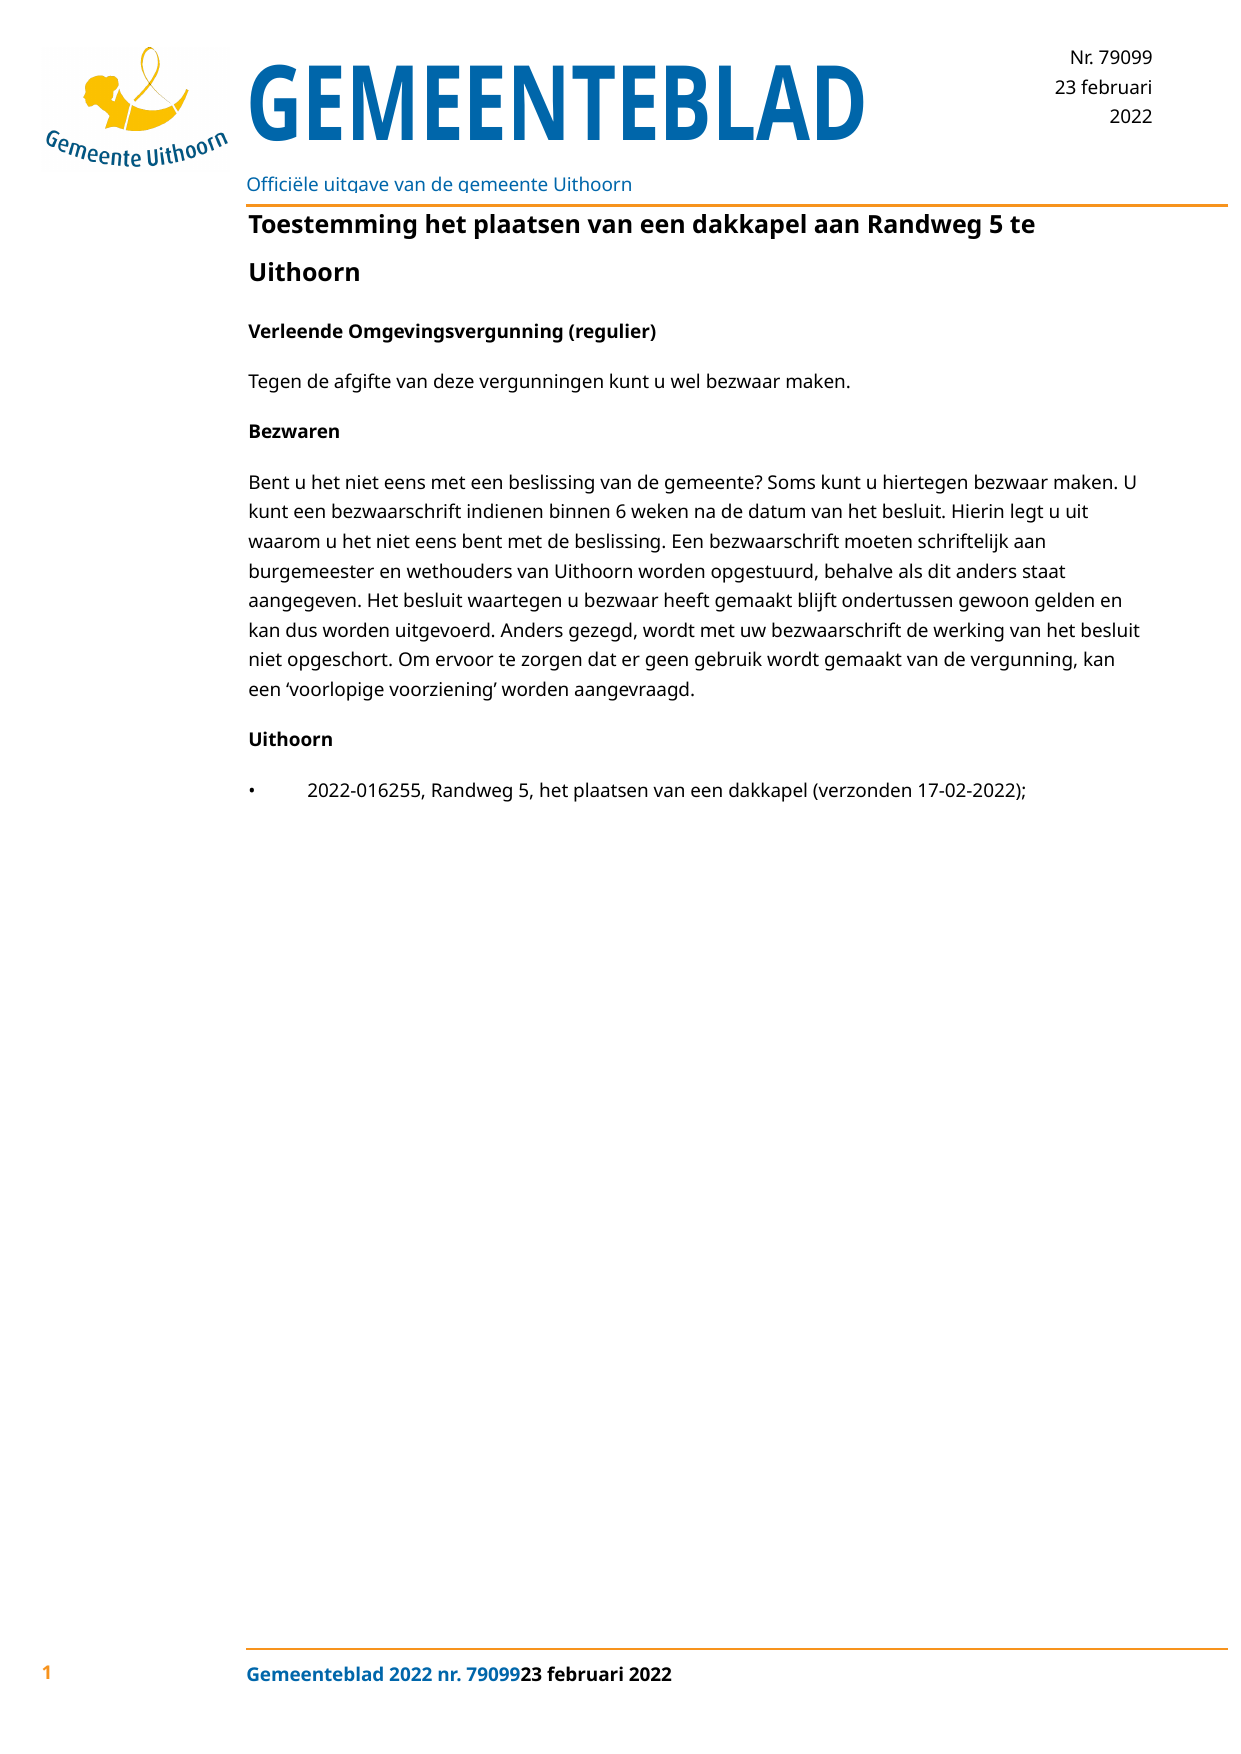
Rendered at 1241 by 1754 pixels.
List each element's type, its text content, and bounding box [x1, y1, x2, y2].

picture [41, 47, 231, 172]
text Bent u het niet eens met een beslissing van de gemeente? Soms kunt u hiertegen bezwaar maken. U kunt een bezwaarschrift indienen binnen 6 weken na de datum van het besluit. Hierin legt u uit waarom u het niet eens bent met de beslissing. Een bezwaarschrift moeten schriftelijk aan burgemeester en wethouders van Uithoorn worden opgestuurd, behalve als dit anders staat aangegeven. Het besluit waartegen u bezwaar heeft gemaakt blijft ondertussen gewoon gelden en kan dus worden uitgevoerd. Anders gezegd, wordt met uw bezwaarschrift de werking van het besluit niet opgeschort. Om ervoor te zorgen dat er geen gebruik wordt gemaakt van de vergunning, kan een ‘voorlopige voorziening’ worden aangevraagd. [248, 469, 1152, 702]
text Verleende Omgevingsvergunning (regulier) [248, 318, 1152, 344]
text Bezwaren [248, 419, 1152, 444]
text Tegen de afgifte van deze vergunningen kunt u wel bezwaar maken. [248, 368, 1152, 394]
text Uithoorn [248, 727, 1152, 752]
text Toestemming het plaatsen van een dakkapel aan Randweg 5 te Uithoorn [248, 207, 1152, 288]
list 2022-016255, Randweg 5, het plaatsen van een dakkapel (verzonden 17-02-2022); [248, 777, 1152, 803]
